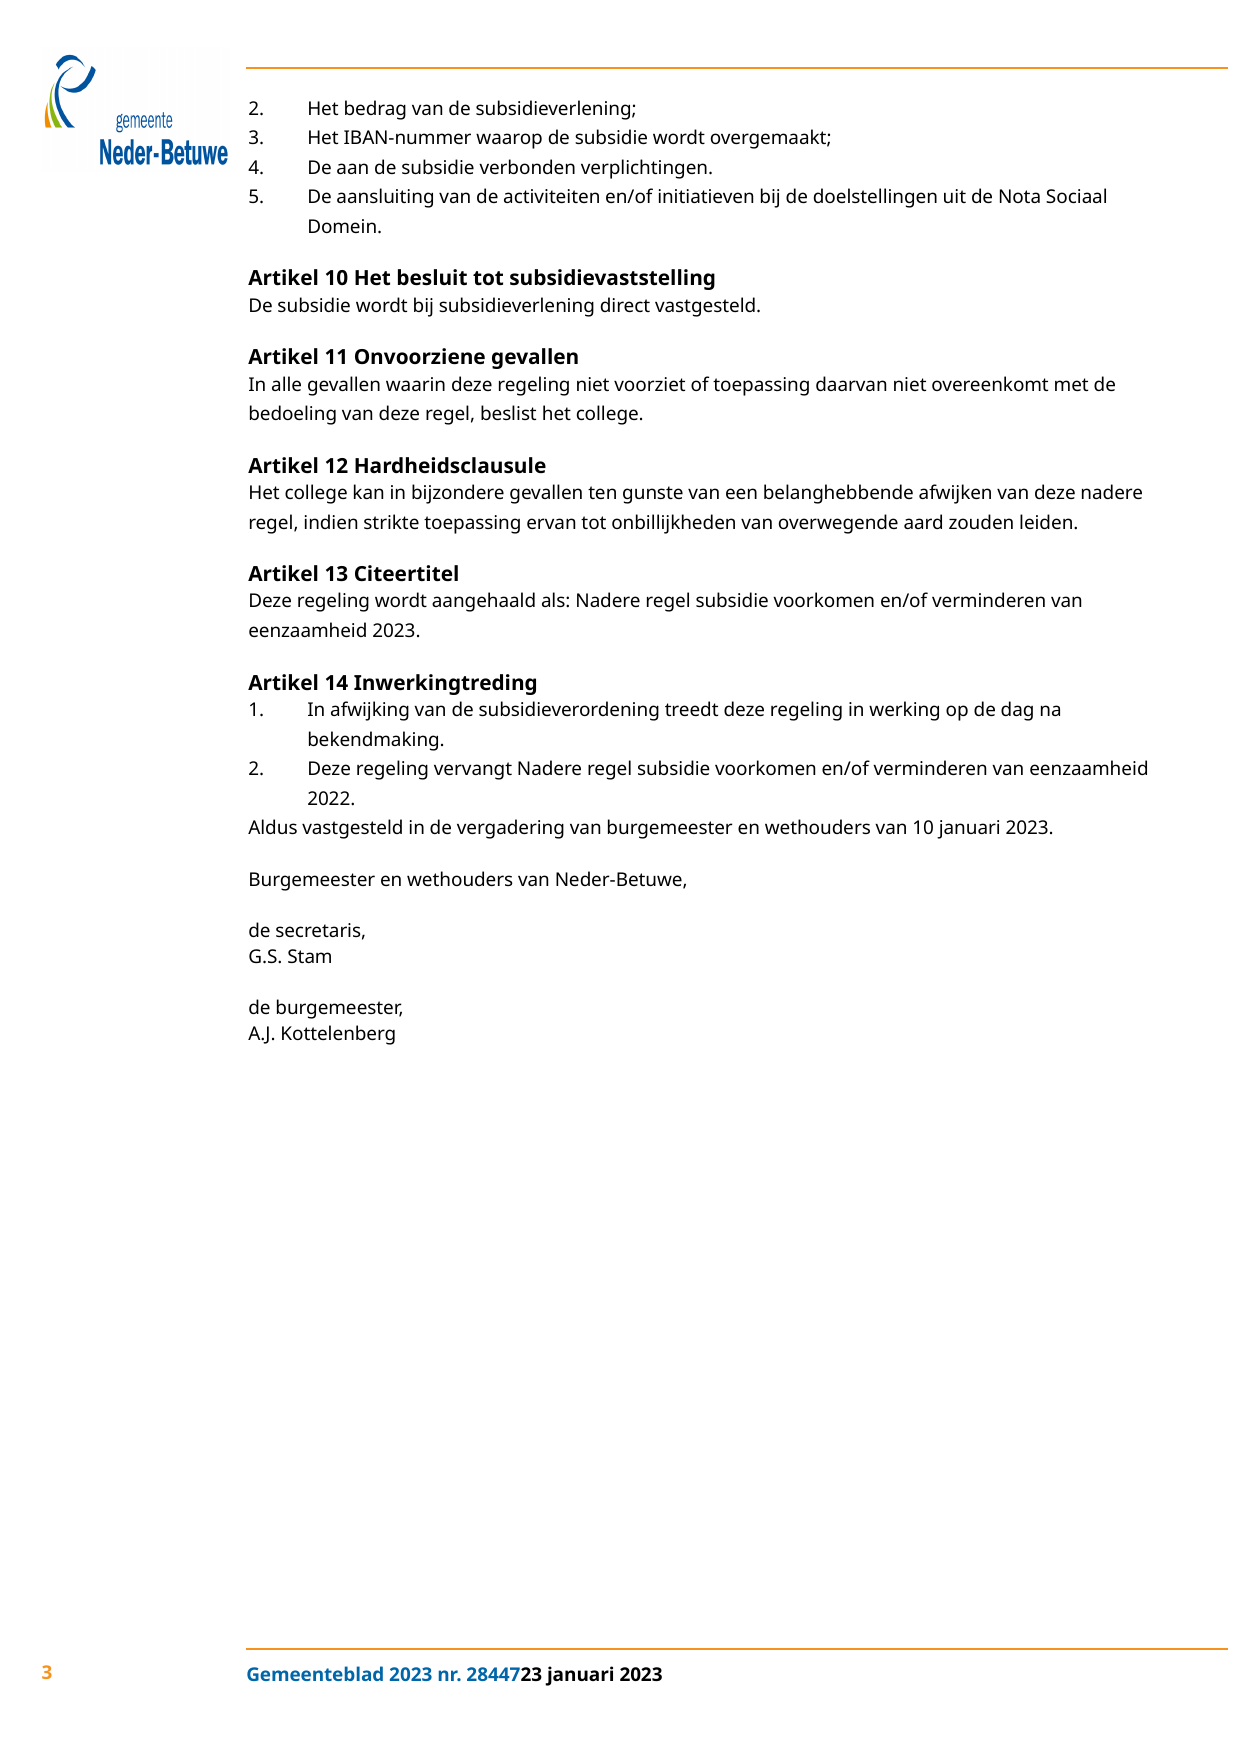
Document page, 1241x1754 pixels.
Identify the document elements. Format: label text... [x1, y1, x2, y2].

text De subsidie wordt bij subsidieverlening direct vastgesteld. [248, 292, 1152, 318]
text Het college kan in bijzondere gevallen ten gunste van een belanghebbende afwijken van deze nadere regel, indien strikte toepassing ervan tot onbillijkheden van overwegende aard zouden leiden. [248, 479, 1152, 534]
text Artikel 10 Het besluit tot subsidievaststelling [248, 263, 1152, 292]
list Het IBAN-nummer waarop de subsidie wordt overgemaakt; [248, 124, 1152, 150]
text Artikel 11 Onvoorziene gevallen [248, 342, 1152, 371]
text A.J. Kottelenberg [248, 1020, 1152, 1046]
picture [41, 47, 231, 172]
text Burgemeester en wethouders van Neder-Betuwe, [248, 866, 1152, 892]
list Het bedrag van de subsidieverlening; [248, 95, 1152, 121]
text Aldus vastgesteld in de vergadering van burgemeester en wethouders van 10 januari 2023. [248, 814, 1152, 840]
text In alle gevallen waarin deze regeling niet voorziet of toepassing daarvan niet overeenkomt met de bedoeling van deze regel, beslist het college. [248, 371, 1152, 426]
text de secretaris, [248, 917, 1152, 943]
list De aansluiting van de activiteiten en/of initiatieven bij de doelstellingen uit de Nota Sociaal Domein. [248, 183, 1152, 239]
text de burgemeester, [248, 994, 1152, 1020]
text Artikel 14 Inwerkingtreding [248, 668, 1152, 696]
text Artikel 13 Citeertitel [248, 559, 1152, 588]
list Deze regeling vervangt Nadere regel subsidie voorkomen en/of verminderen van eenzaamheid 2022. [248, 755, 1152, 811]
list In afwijking van de subsidieverordening treedt deze regeling in werking op de dag na bekendmaking. [248, 696, 1152, 751]
text Artikel 12 Hardheidsclausule [248, 451, 1152, 479]
text G.S. Stam [248, 943, 1152, 969]
text Deze regeling wordt aangehaald als: Nadere regel subsidie voorkomen en/of verminderen van eenzaamheid 2023. [248, 588, 1152, 643]
list De aan de subsidie verbonden verplichtingen. [248, 154, 1152, 180]
